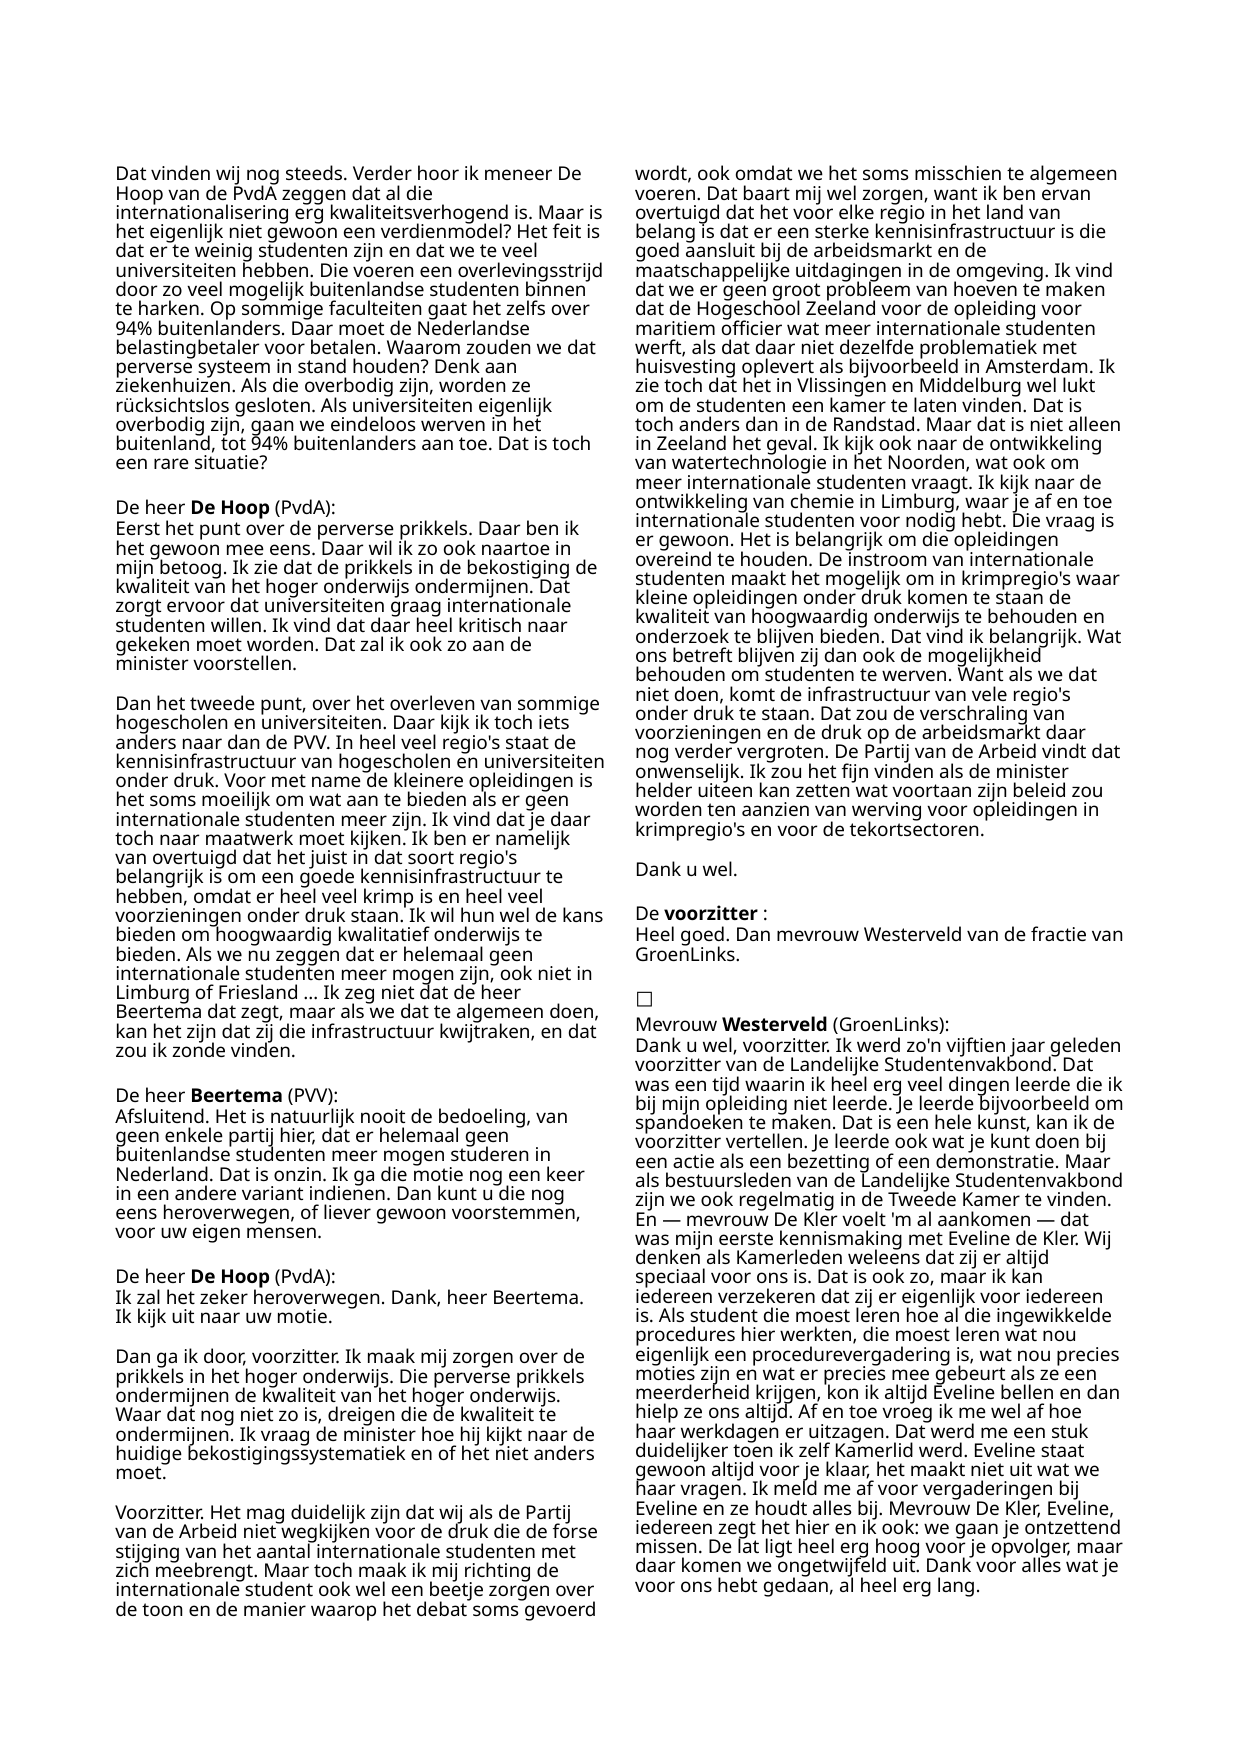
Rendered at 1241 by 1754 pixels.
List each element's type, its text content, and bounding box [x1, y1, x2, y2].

text De heer De Hoop (PvdA): [115, 1263, 605, 1289]
text Mevrouw Westerveld (GroenLinks): [635, 1011, 1125, 1037]
text De heer De Hoop (PvdA): [115, 494, 605, 520]
text Voorzitter. Het mag duidelijk zijn dat wij als de Partij van de Arbeid niet wegkijken voor de druk die de forse stijging van het aantal internationale studenten met zich meebrengt. Maar toch maak ik mij richting de internationale student ook wel een beetje zorgen over de toon en de manier waarop het debat soms gevoerd [115, 1504, 605, 1620]
text Afsluitend. Het is natuurlijk nooit de bedoeling, van geen enkele partij hier, dat er helemaal geen buitenlandse studenten meer mogen studeren in Nederland. Dat is onzin. Ik ga die motie nog een keer in een andere variant indienen. Dan kunt u die nog eens heroverwegen, of liever gewoon voorstemmen, voor uw eigen mensen. [115, 1108, 605, 1243]
text Dat vinden wij nog steeds. Verder hoor ik meneer De Hoop van de PvdA zeggen dat al die internationalisering erg kwaliteitsverhogend is. Maar is het eigenlijk niet gewoon een verdienmodel? Het feit is dat er te weinig studenten zijn en dat we te veel universiteiten hebben. Die voeren een overlevingsstrijd door zo veel mogelijk buitenlandse studenten binnen te harken. Op sommige faculteiten gaat het zelfs over 94% buitenlanders. Daar moet de Nederlandse belastingbetaler voor betalen. Waarom zouden we dat perverse systeem in stand houden? Denk aan ziekenhuizen. Als die overbodig zijn, worden ze rücksichtslos gesloten. Als universiteiten eigenlijk overbodig zijn, gaan we eindeloos werven in het buitenland, tot 94% buitenlanders aan toe. Dat is toch een rare situatie? [115, 165, 605, 474]
text ⬜ [635, 986, 1125, 1011]
text Dank u wel. [635, 861, 1125, 880]
text Eerst het punt over de perverse prikkels. Daar ben ik het gewoon mee eens. Daar wil ik zo ook naartoe in mijn betoog. Ik zie dat de prikkels in de bekostiging de kwaliteit van het hoger onderwijs ondermijnen. Dat zorgt ervoor dat universiteiten graag internationale studenten willen. Ik vind dat daar heel kritisch naar gekeken moet worden. Dat zal ik ook zo aan de minister voorstellen. [115, 520, 605, 674]
text Dan het tweede punt, over het overleven van sommige hogescholen en universiteiten. Daar kijk ik toch iets anders naar dan de PVV. In heel veel regio's staat de kennisinfrastructuur van hogescholen en universiteiten onder druk. Voor met name de kleinere opleidingen is het soms moeilijk om wat aan te bieden als er geen internationale studenten meer zijn. Ik vind dat je daar toch naar maatwerk moet kijken. Ik ben er namelijk van overtuigd dat het juist in dat soort regio's belangrijk is om een goede kennisinfrastructuur te hebben, omdat er heel veel krimp is en heel veel voorzieningen onder druk staan. Ik wil hun wel de kans bieden om hoogwaardig kwalitatief onderwijs te bieden. Als we nu zeggen dat er helemaal geen internationale studenten meer mogen zijn, ook niet in Limburg of Friesland … Ik zeg niet dat de heer Beertema dat zegt, maar als we dat te algemeen doen, kan het zijn dat zij die infrastructuur kwijtraken, en dat zou ik zonde vinden. [115, 695, 605, 1061]
text De heer Beertema (PVV): [115, 1082, 605, 1108]
text Heel goed. Dan mevrouw Westerveld van de fractie van GroenLinks. [635, 926, 1125, 965]
text wordt, ook omdat we het soms misschien te algemeen voeren. Dat baart mij wel zorgen, want ik ben ervan overtuigd dat het voor elke regio in het land van belang is dat er een sterke kennisinfrastructuur is die goed aansluit bij de arbeidsmarkt en de maatschappelijke uitdagingen in de omgeving. Ik vind dat we er geen groot probleem van hoeven te maken dat de Hogeschool Zeeland voor de opleiding voor maritiem officier wat meer internationale studenten werft, als dat daar niet dezelfde problematiek met huisvesting oplevert als bijvoorbeeld in Amsterdam. Ik zie toch dat het in Vlissingen en Middelburg wel lukt om de studenten een kamer te laten vinden. Dat is toch anders dan in de Randstad. Maar dat is niet alleen in Zeeland het geval. Ik kijk ook naar de ontwikkeling van watertechnologie in het Noorden, wat ook om meer internationale studenten vraagt. Ik kijk naar de ontwikkeling van chemie in Limburg, waar je af en toe internationale studenten voor nodig hebt. Die vraag is er gewoon. Het is belangrijk om die opleidingen overeind te houden. De instroom van internationale studenten maakt het mogelijk om in krimpregio's waar kleine opleidingen onder druk komen te staan de kwaliteit van hoogwaardig onderwijs te behouden en onderzoek te blijven bieden. Dat vind ik belangrijk. Wat ons betreft blijven zij dan ook de mogelijkheid behouden om studenten te werven. Want als we dat niet doen, komt de infrastructuur van vele regio's onder druk te staan. Dat zou de verschraling van voorzieningen en de druk op de arbeidsmarkt daar nog verder vergroten. De Partij van de Arbeid vindt dat onwenselijk. Ik zou het fijn vinden als de minister helder uiteen kan zetten wat voortaan zijn beleid zou worden ten aanzien van werving voor opleidingen in krimpregio's en voor de tekortsectoren. [635, 165, 1125, 840]
text De voorzitter : [635, 901, 1125, 926]
text Ik zal het zeker heroverwegen. Dank, heer Beertema. Ik kijk uit naar uw motie. [115, 1289, 605, 1328]
text Dan ga ik door, voorzitter. Ik maak mij zorgen over de prikkels in het hoger onderwijs. Die perverse prikkels ondermijnen de kwaliteit van het hoger onderwijs. Waar dat nog niet zo is, dreigen die de kwaliteit te ondermijnen. Ik vraag de minister hoe hij kijkt naar de huidige bekostigingssystematiek en of het niet anders moet. [115, 1348, 605, 1483]
text Dank u wel, voorzitter. Ik werd zo'n vijftien jaar geleden voorzitter van de Landelijke Studentenvakbond. Dat was een tijd waarin ik heel erg veel dingen leerde die ik bij mijn opleiding niet leerde. Je leerde bijvoorbeeld om spandoeken te maken. Dat is een hele kunst, kan ik de voorzitter vertellen. Je leerde ook wat je kunt doen bij een actie als een bezetting of een demonstratie. Maar als bestuursleden van de Landelijke Studentenvakbond zijn we ook regelmatig in de Tweede Kamer te vinden. En — mevrouw De Kler voelt 'm al aankomen — dat was mijn eerste kennismaking met Eveline de Kler. Wij denken als Kamerleden weleens dat zij er altijd speciaal voor ons is. Dat is ook zo, maar ik kan iedereen verzekeren dat zij er eigenlijk voor iedereen is. Als student die moest leren hoe al die ingewikkelde procedures hier werkten, die moest leren wat nou eigenlijk een procedurevergadering is, wat nou precies moties zijn en wat er precies mee gebeurt als ze een meerderheid krijgen, kon ik altijd Eveline bellen en dan hielp ze ons altijd. Af en toe vroeg ik me wel af hoe haar werkdagen er uitzagen. Dat werd me een stuk duidelijker toen ik zelf Kamerlid werd. Eveline staat gewoon altijd voor je klaar, het maakt niet uit wat we haar vragen. Ik meld me af voor vergaderingen bij Eveline en ze houdt alles bij. Mevrouw De Kler, Eveline, iedereen zegt het hier en ik ook: we gaan je ontzettend missen. De lat ligt heel erg hoog voor je opvolger, maar daar komen we ongetwijfeld uit. Dank voor alles wat je voor ons hebt gedaan, al heel erg lang. [635, 1037, 1125, 1596]
